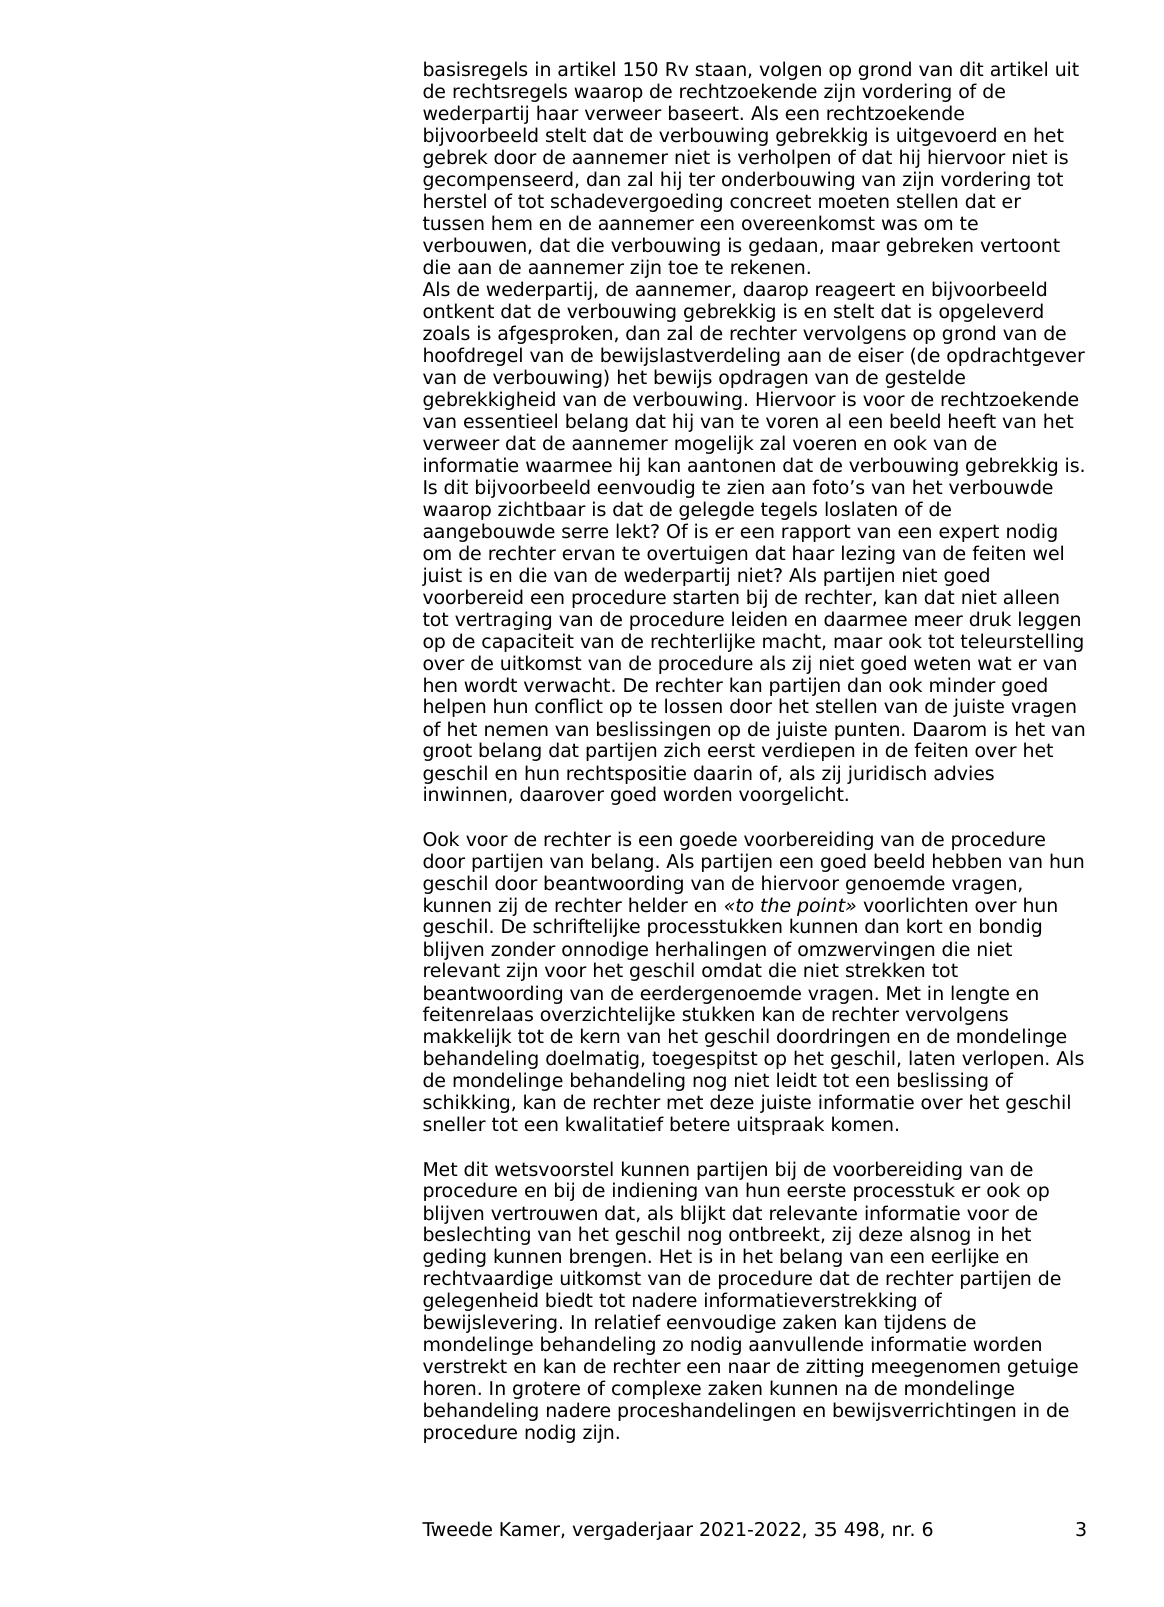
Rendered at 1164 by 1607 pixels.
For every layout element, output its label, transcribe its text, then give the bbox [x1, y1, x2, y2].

text basisregels in artikel 150 Rv staan, volgen op grond van dit artikel uit de rechtsregels waarop de rechtzoekende zijn vordering of de wederpartij haar verweer baseert. Als een rechtzoekende bijvoorbeeld stelt dat de verbouwing gebrekkig is uitgevoerd en het gebrek door de aannemer niet is verholpen of dat hij hiervoor niet is gecompenseerd, dan zal hij ter onderbouwing van zijn vordering tot herstel of tot schadevergoeding concreet moeten stellen dat er tussen hem en de aannemer een overeenkomst was om te verbouwen, dat die verbouwing is gedaan, maar gebreken vertoont die aan de aannemer zijn toe te rekenen. [422, 59, 1087, 279]
text Als de wederpartij, de aannemer, daarop reageert en bijvoorbeeld ontkent dat de verbouwing gebrekkig is en stelt dat is opgeleverd zoals is afgesproken, dan zal de rechter vervolgens op grond van de hoofdregel van de bewijslastverdeling aan de eiser (de opdrachtgever van de verbouwing) het bewijs opdragen van de gestelde gebrekkigheid van de verbouwing. Hiervoor is voor de rechtzoekende van essentieel belang dat hij van te voren al een beeld heeft van het verweer dat de aannemer mogelijk zal voeren en ook van de informatie waarmee hij kan aantonen dat de verbouwing gebrekkig is. Is dit bijvoorbeeld eenvoudig te zien aan foto’s van het verbouwde waarop zichtbaar is dat de gelegde tegels loslaten of de aangebouwde serre lekt? Of is er een rapport van een expert nodig om de rechter ervan te overtuigen dat haar lezing van de feiten wel juist is en die van de wederpartij niet? Als partijen niet goed voorbereid een procedure starten bij de rechter, kan dat niet alleen tot vertraging van de procedure leiden en daarmee meer druk leggen op de capaciteit van de rechterlijke macht, maar ook tot teleurstelling over de uitkomst van de procedure als zij niet goed weten wat er van hen wordt verwacht. De rechter kan partijen dan ook minder goed helpen hun conflict op te lossen door het stellen van de juiste vragen of het nemen van beslissingen op de juiste punten. Daarom is het van groot belang dat partijen zich eerst verdiepen in de feiten over het geschil en hun rechtspositie daarin of, als zij juridisch advies inwinnen, daarover goed worden voorgelicht. [422, 279, 1087, 806]
text Ook voor de rechter is een goede voorbereiding van de procedure door partijen van belang. Als partijen een goed beeld hebben van hun geschil door beantwoording van de hiervoor genoemde vragen, kunnen zij de rechter helder en «to the point» voorlichten over hun geschil. De schriftelijke processtukken kunnen dan kort en bondig blijven zonder onnodige herhalingen of omzwervingen die niet relevant zijn voor het geschil omdat die niet strekken tot beantwoording van de eerdergenoemde vragen. Met in lengte en feitenrelaas overzichtelijke stukken kan de rechter vervolgens makkelijk tot de kern van het geschil doordringen en de mondelinge behandeling doelmatig, toegespitst op het geschil, laten verlopen. Als de mondelinge behandeling nog niet leidt tot een beslissing of schikking, kan de rechter met deze juiste informatie over het geschil sneller tot een kwalitatief betere uitspraak komen. [422, 828, 1087, 1136]
text Met dit wetsvoorstel kunnen partijen bij de voorbereiding van de procedure en bij de indiening van hun eerste processtuk er ook op blijven vertrouwen dat, als blijkt dat relevante informatie voor de beslechting van het geschil nog ontbreekt, zij deze alsnog in het geding kunnen brengen. Het is in het belang van een eerlijke en rechtvaardige uitkomst van de procedure dat de rechter partijen de gelegenheid biedt tot nadere informatieverstrekking of bewijslevering. In relatief eenvoudige zaken kan tijdens de mondelinge behandeling zo nodig aanvullende informatie worden verstrekt en kan de rechter een naar de zitting meegenomen getuige horen. In grotere of complexe zaken kunnen na de mondelinge behandeling nadere proceshandelingen en bewijsverrichtingen in de procedure nodig zijn. [422, 1158, 1087, 1444]
